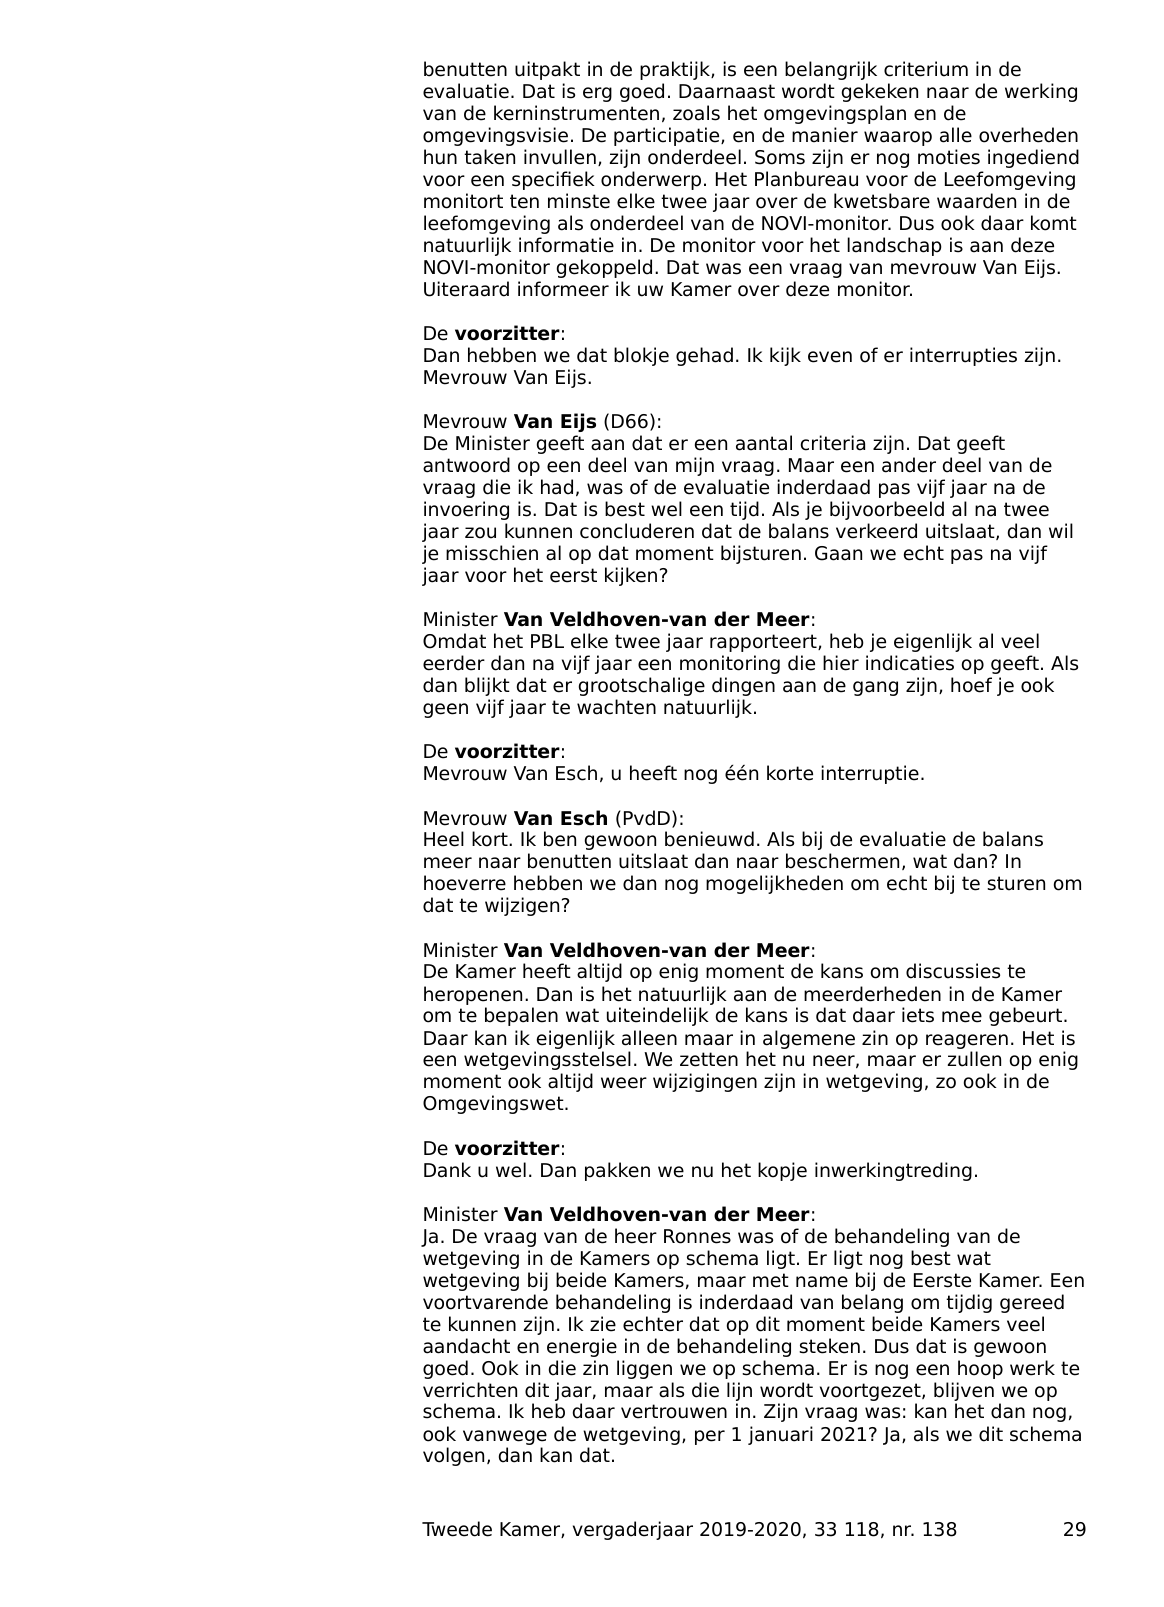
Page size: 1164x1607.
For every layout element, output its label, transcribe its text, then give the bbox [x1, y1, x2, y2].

text Dank u wel. Dan pakken we nu het kopje inwerkingtreding. [422, 1159, 1087, 1181]
text De Kamer heeft altijd op enig moment de kans om discussies te heropenen. Dan is het natuurlijk aan de meerderheden in de Kamer om te bepalen wat uiteindelijk de kans is dat daar iets mee gebeurt. Daar kan ik eigenlijk alleen maar in algemene zin op reageren. Het is een wetgevingsstelsel. We zetten het nu neer, maar er zullen op enig moment ook altijd weer wijzigingen zijn in wetgeving, zo ook in de Omgevingswet. [422, 961, 1087, 1115]
text Omdat het PBL elke twee jaar rapporteert, heb je eigenlijk al veel eerder dan na vijf jaar een monitoring die hier indicaties op geeft. Als dan blijkt dat er grootschalige dingen aan de gang zijn, hoef je ook geen vijf jaar te wachten natuurlijk. [422, 631, 1087, 719]
text Mevrouw Van Eijs (D66): [422, 411, 1087, 433]
text Mevrouw Van Esch, u heeft nog één korte interruptie. [422, 763, 1087, 785]
text Minister Van Veldhoven-van der Meer: [422, 609, 1087, 631]
text Dan hebben we dat blokje gehad. Ik kijk even of er interrupties zijn. Mevrouw Van Eijs. [422, 345, 1087, 389]
text De Minister geeft aan dat er een aantal criteria zijn. Dat geeft antwoord op een deel van mijn vraag. Maar een ander deel van de vraag die ik had, was of de evaluatie inderdaad pas vijf jaar na de invoering is. Dat is best wel een tijd. Als je bijvoorbeeld al na twee jaar zou kunnen concluderen dat de balans verkeerd uitslaat, dan wil je misschien al op dat moment bijsturen. Gaan we echt pas na vijf jaar voor het eerst kijken? [422, 433, 1087, 587]
text Heel kort. Ik ben gewoon benieuwd. Als bij de evaluatie de balans meer naar benutten uitslaat dan naar beschermen, wat dan? In hoeverre hebben we dan nog mogelijkheden om echt bij te sturen om dat te wijzigen? [422, 829, 1087, 917]
text Mevrouw Van Esch (PvdD): [422, 807, 1087, 829]
text Minister Van Veldhoven-van der Meer: [422, 939, 1087, 961]
text De voorzitter: [422, 1137, 1087, 1159]
text De voorzitter: [422, 741, 1087, 763]
text Minister Van Veldhoven-van der Meer: [422, 1204, 1087, 1226]
text benutten uitpakt in de praktijk, is een belangrijk criterium in de evaluatie. Dat is erg goed. Daarnaast wordt gekeken naar de werking van de kerninstrumenten, zoals het omgevingsplan en de omgevingsvisie. De participatie, en de manier waarop alle overheden hun taken invullen, zijn onderdeel. Soms zijn er nog moties ingediend voor een specifiek onderwerp. Het Planbureau voor de Leefomgeving monitort ten minste elke twee jaar over de kwetsbare waarden in de leefomgeving als onderdeel van de NOVI-monitor. Dus ook daar komt natuurlijk informatie in. De monitor voor het landschap is aan deze NOVI-monitor gekoppeld. Dat was een vraag van mevrouw Van Eijs. Uiteraard informeer ik uw Kamer over deze monitor. [422, 59, 1087, 301]
text De voorzitter: [422, 323, 1087, 345]
text Ja. De vraag van de heer Ronnes was of de behandeling van de wetgeving in de Kamers op schema ligt. Er ligt nog best wat wetgeving bij beide Kamers, maar met name bij de Eerste Kamer. Een voortvarende behandeling is inderdaad van belang om tijdig gereed te kunnen zijn. Ik zie echter dat op dit moment beide Kamers veel aandacht en energie in de behandeling steken. Dus dat is gewoon goed. Ook in die zin liggen we op schema. Er is nog een hoop werk te verrichten dit jaar, maar als die lijn wordt voortgezet, blijven we op schema. Ik heb daar vertrouwen in. Zijn vraag was: kan het dan nog, ook vanwege de wetgeving, per 1 januari 2021? Ja, als we dit schema volgen, dan kan dat. [422, 1226, 1087, 1467]
